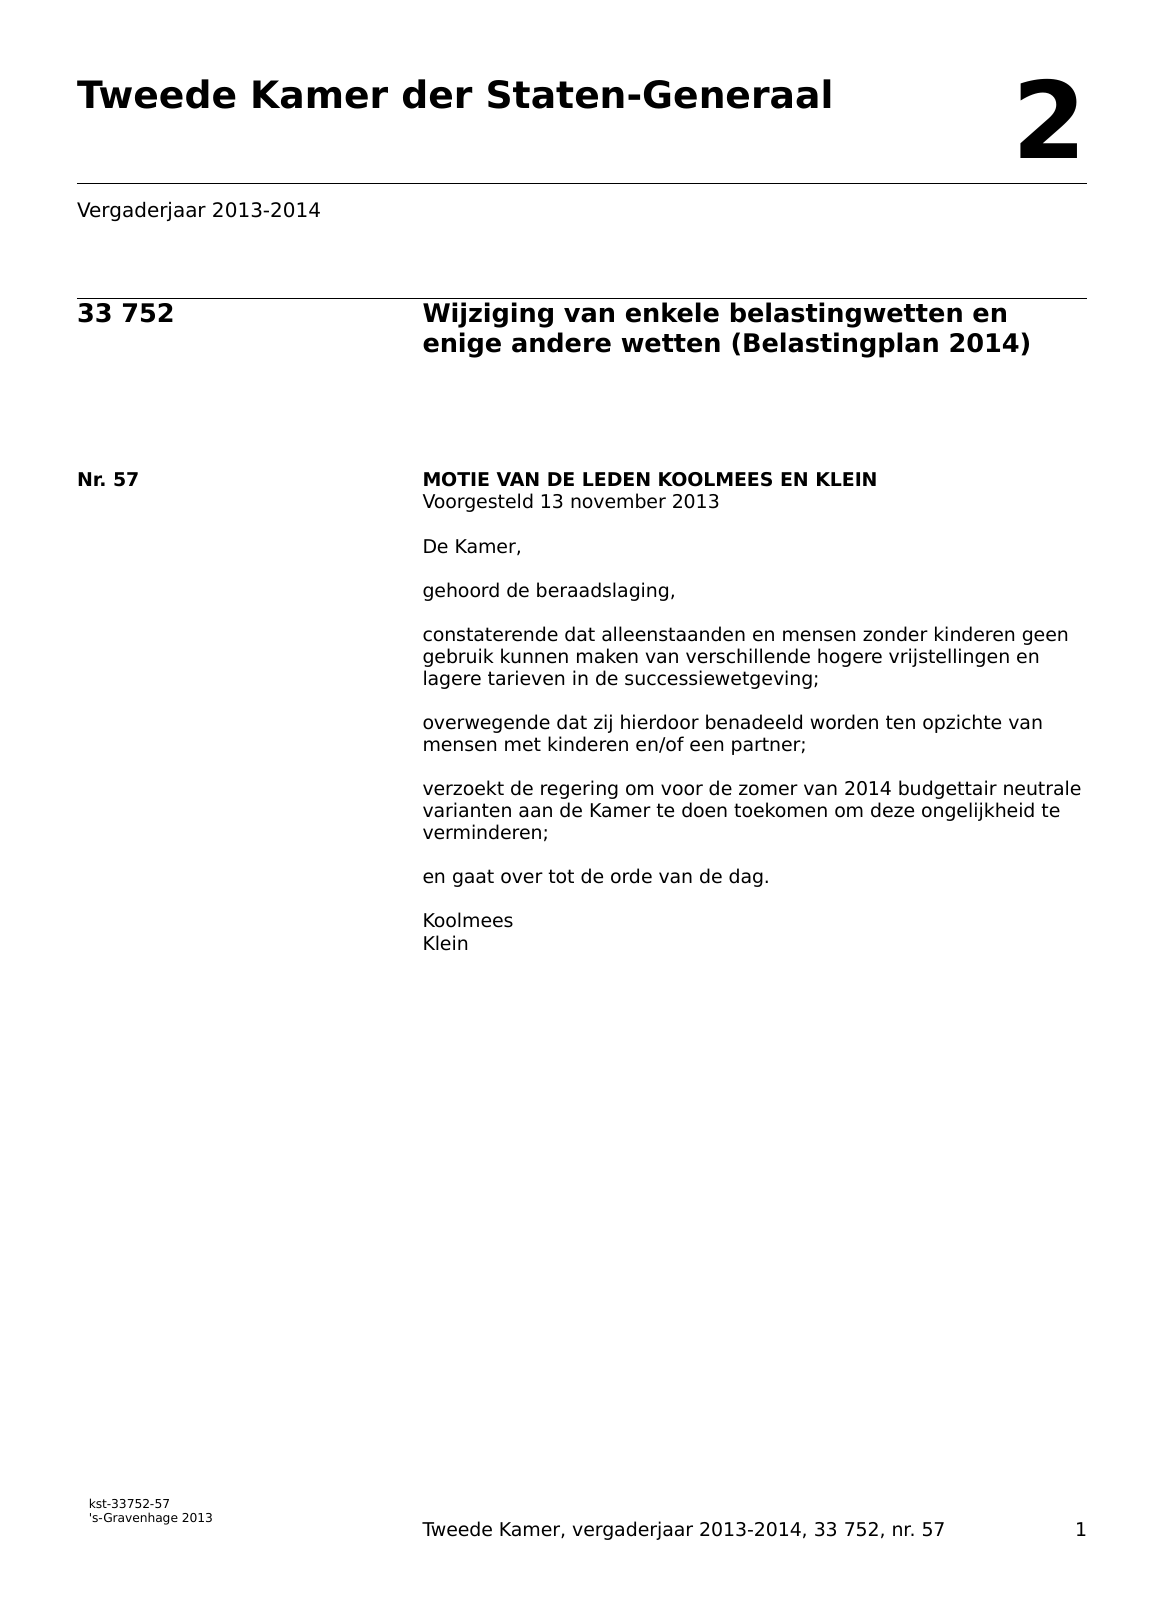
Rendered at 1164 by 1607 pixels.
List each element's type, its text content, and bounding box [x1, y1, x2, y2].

text verzoekt de regering om voor de zomer van 2014 budgettair neutrale varianten aan de Kamer te doen toekomen om deze ongelijkheid te verminderen; [422, 778, 1087, 844]
text Klein [422, 932, 1087, 954]
table_cell Vergaderjaar 2013-2014 [77, 184, 1087, 298]
text kst-33752-57 [88, 1497, 323, 1511]
text overwegende dat zij hierdoor benadeeld worden ten opzichte van mensen met kinderen en/of een partner; [422, 712, 1087, 756]
table_header 2 [886, 59, 1087, 183]
text 's-Gravenhage 2013 [88, 1511, 323, 1525]
text constaterende dat alleenstaanden en mensen zonder kinderen geen gebruik kunnen maken van verschillende hogere vrijstellingen en lagere tarieven in de successiewetgeving; [422, 624, 1087, 690]
table_header Tweede Kamer der Staten-Generaal [77, 59, 886, 183]
subtitle 33 752 Wijziging van enkele belastingwetten en enige andere wetten (Belastingplan 2014) [77, 299, 1087, 358]
subtitle Nr. 57 MOTIE VAN DE LEDEN KOOLMEES EN KLEIN [77, 469, 1087, 491]
text De Kamer, [422, 536, 1087, 557]
text Voorgesteld 13 november 2013 [422, 491, 1087, 513]
text Koolmees [422, 910, 1087, 932]
text gehoord de beraadslaging, [422, 580, 1087, 602]
text en gaat over tot de orde van de dag. [422, 866, 1087, 888]
